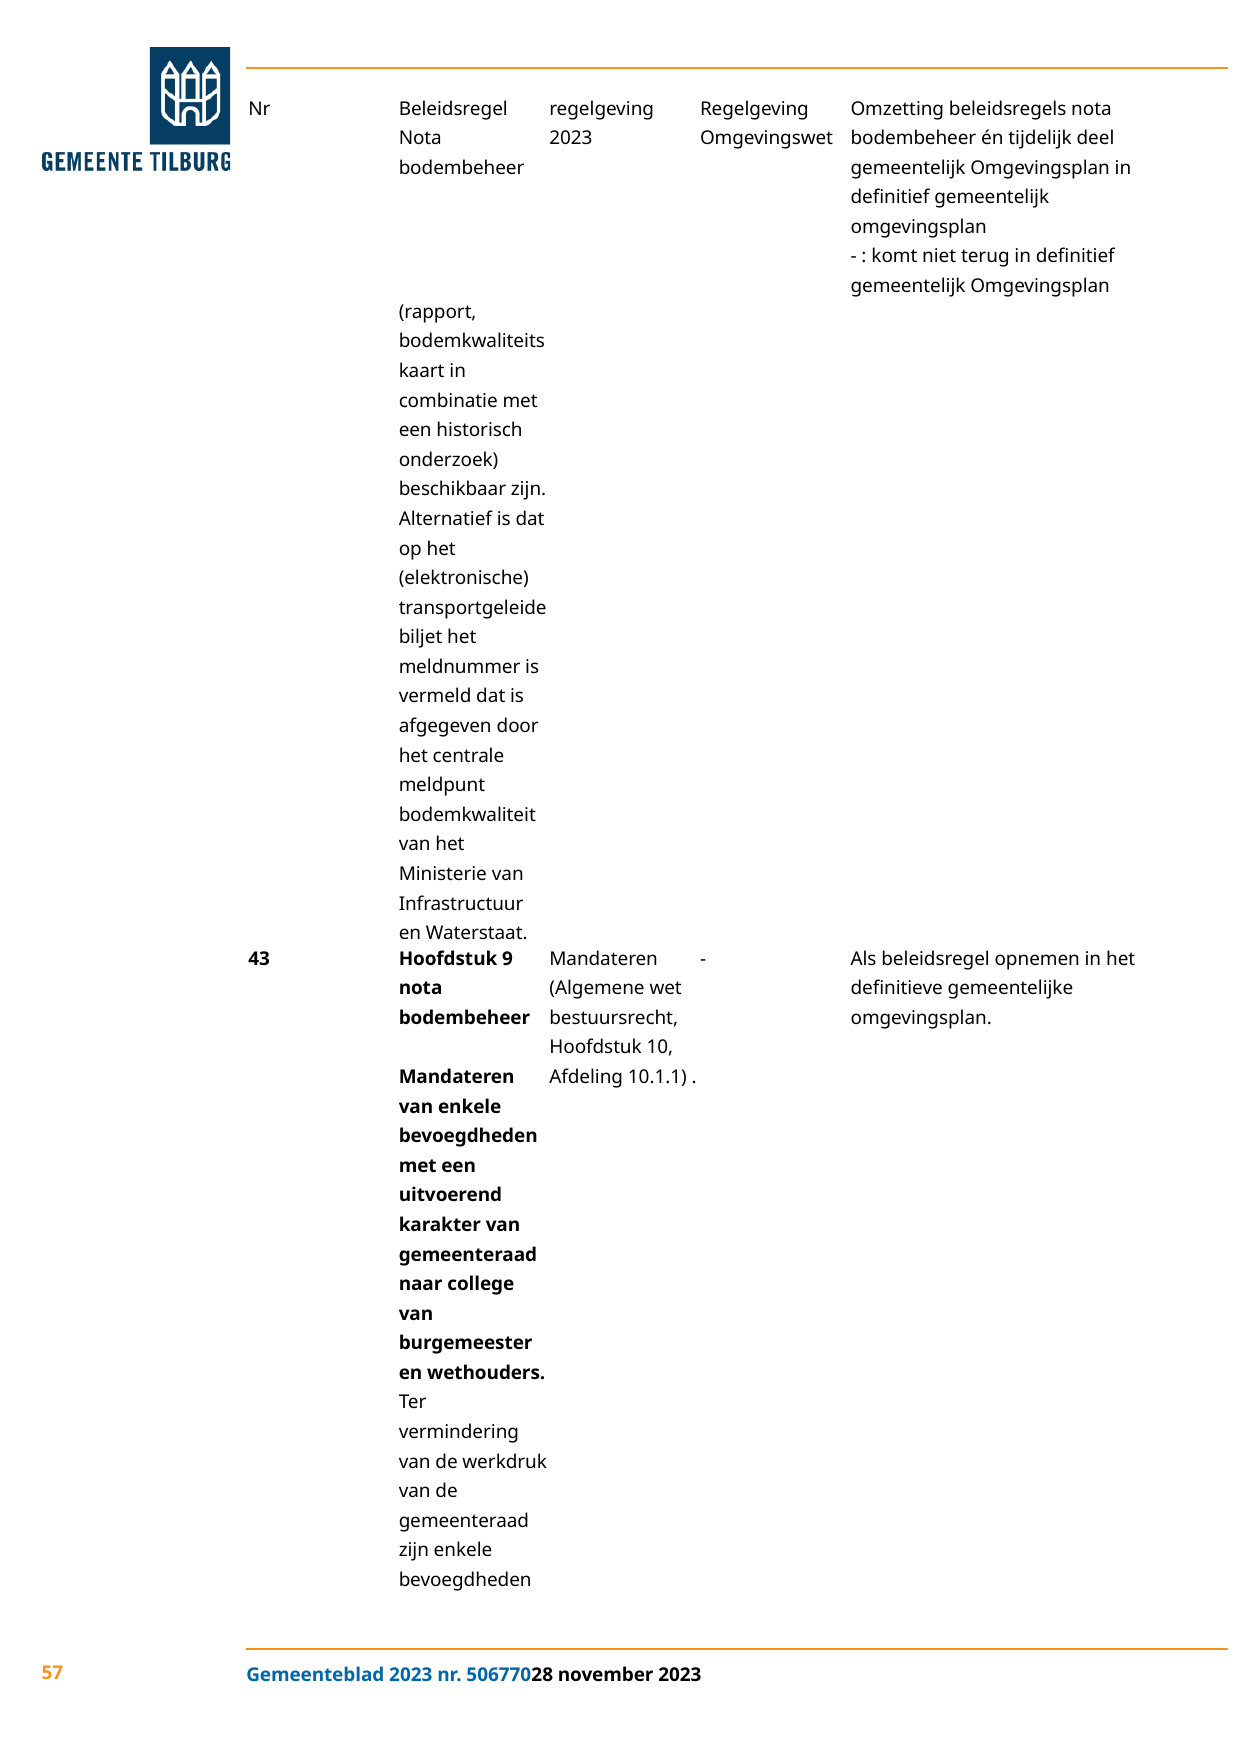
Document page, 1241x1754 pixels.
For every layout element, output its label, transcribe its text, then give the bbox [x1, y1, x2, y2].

table_header Beleidsregel Nota bodembeheer [399, 95, 549, 298]
picture [41, 47, 231, 172]
table_header Omzetting beleidsregels nota bodembeheer én tijdelijk deel gemeentelijk Omgevingsplan in definitief gemeentelijk omgevingsplan - : komt niet terug in definitief gemeentelijk Omgevingsplan [850, 95, 1152, 298]
table_cell [549, 298, 700, 945]
table_cell Als beleidsregel opnemen in het definitieve gemeentelijke omgevingsplan. [850, 945, 1152, 1592]
table_cell Mandateren (Algemene wet bestuursrecht, Hoofdstuk 10, Afdeling 10.1.1) . [549, 945, 700, 1592]
table_cell Hoofdstuk 9 nota bodembeheer Mandateren van enkele bevoegdheden met een uitvoerend karakter van gemeenteraad naar college van burgemeester en wethouders. Ter vermindering van de werkdruk van de gemeenteraad zijn enkele bevoegdheden [399, 945, 549, 1592]
table_cell [850, 298, 1152, 945]
table_cell (rapport, bodemkwaliteitskaart in combinatie met een historisch onderzoek) beschikbaar zijn. Alternatief is dat op het (elektronische) transportgeleidebiljet het meldnummer is vermeld dat is afgegeven door het centrale meldpunt bodemkwaliteit van het Ministerie van Infrastructuur en Waterstaat. [399, 298, 549, 945]
table_header Regelgeving Omgevingswet [700, 95, 850, 298]
table_header regelgeving 2023 [549, 95, 700, 298]
table_cell 43 [248, 945, 398, 1592]
table_cell - [700, 298, 850, 945]
table_cell - [700, 945, 850, 1592]
table_header Nr [248, 95, 398, 298]
table_cell [248, 298, 398, 945]
